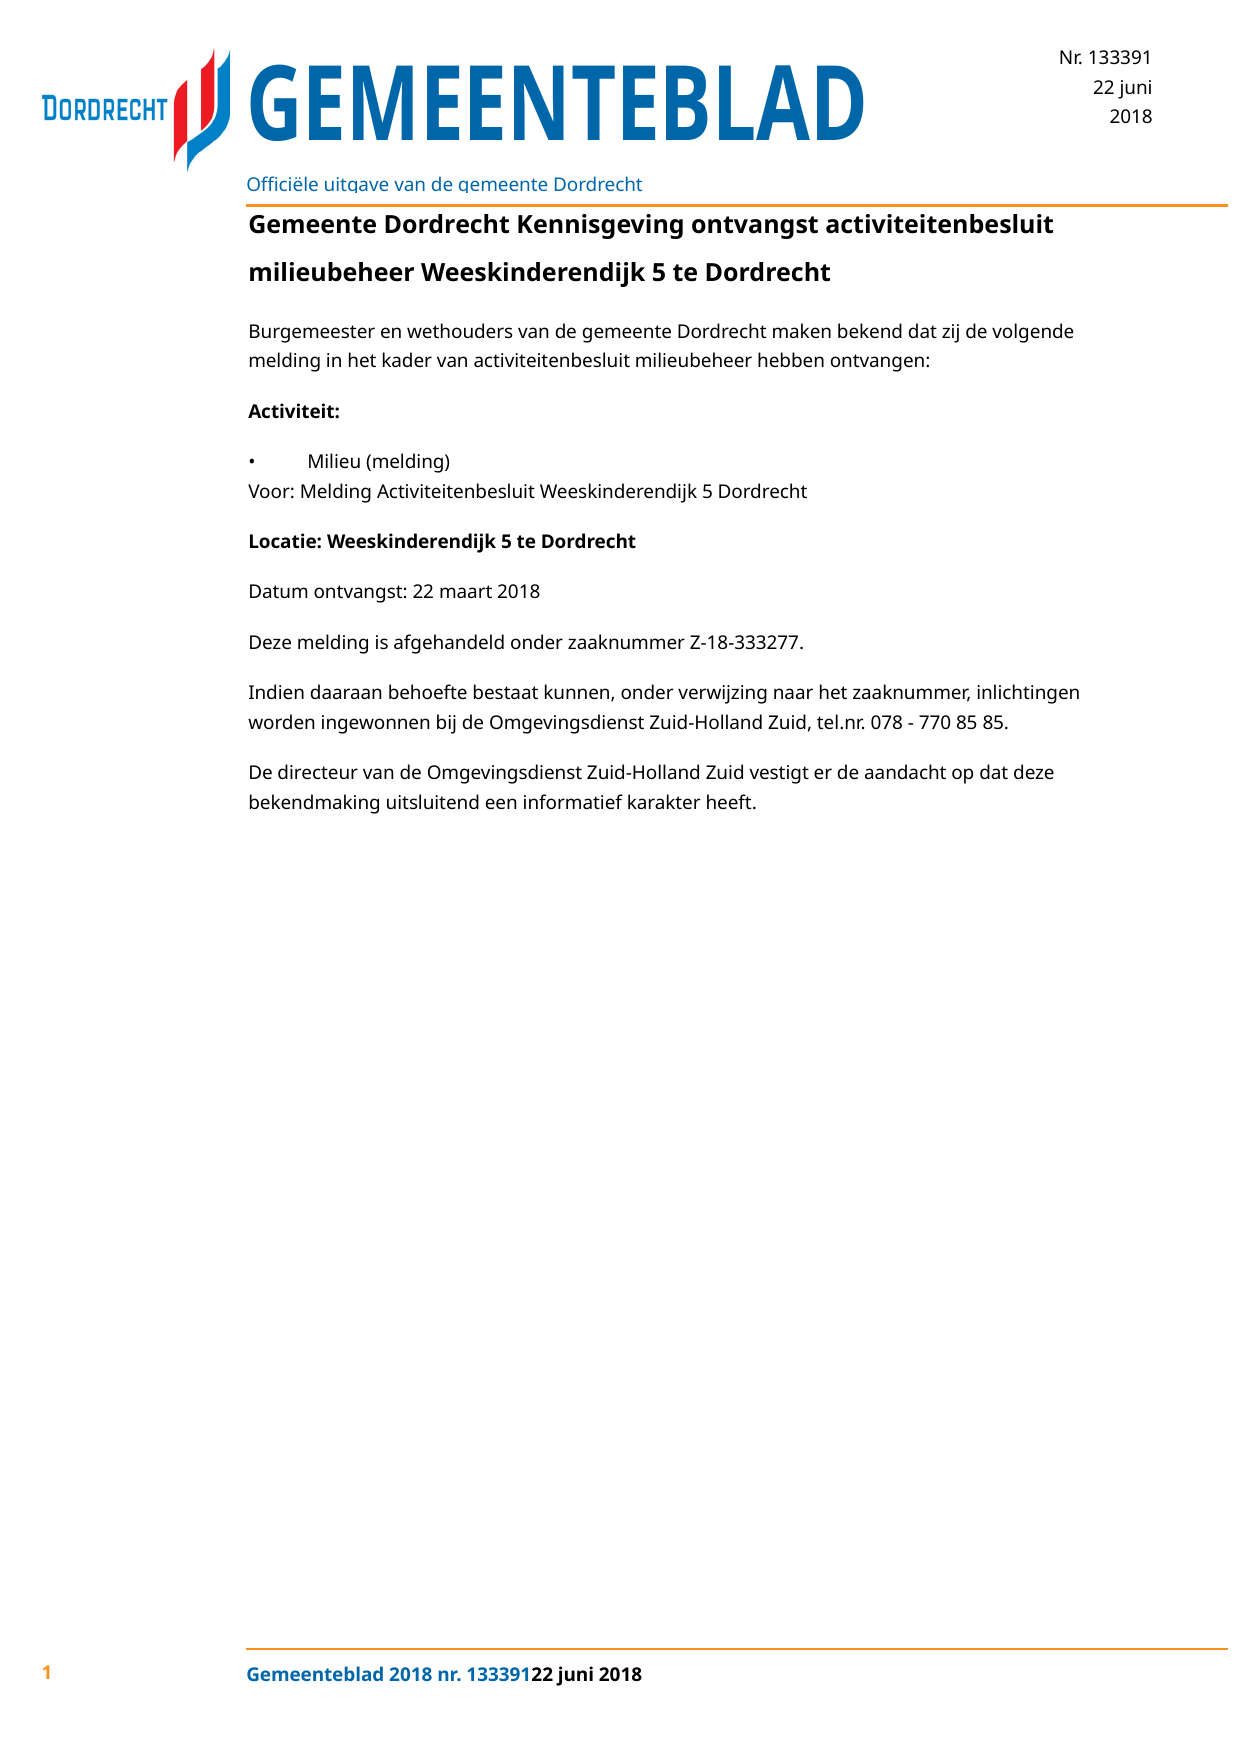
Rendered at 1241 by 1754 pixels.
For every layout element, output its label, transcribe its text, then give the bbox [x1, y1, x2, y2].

text Deze melding is afgehandeld onder zaaknummer Z-18-333277. [248, 629, 1152, 655]
text Voor: Melding Activiteitenbesluit Weeskinderendijk 5 Dordrecht [248, 478, 1152, 504]
text Indien daaraan behoefte bestaat kunnen, onder verwijzing naar het zaaknummer, inlichtingen worden ingewonnen bij de Omgevingsdienst Zuid-Holland Zuid, tel.nr. 078 - 770 85 85. [248, 679, 1152, 735]
text Burgemeester en wethouders van de gemeente Dordrecht maken bekend dat zij de volgende melding in het kader van activiteitenbesluit milieubeheer hebben ontvangen: [248, 318, 1152, 373]
text Gemeente Dordrecht Kennisgeving ontvangst activiteitenbesluit milieubeheer Weeskinderendijk 5 te Dordrecht [248, 207, 1152, 288]
text Locatie: Weeskinderendijk 5 te Dordrecht [248, 528, 1152, 554]
text Activiteit: [248, 398, 1152, 424]
picture [41, 47, 231, 172]
text Datum ontvangst: 22 maart 2018 [248, 579, 1152, 604]
list Milieu (melding) [248, 448, 1152, 474]
text De directeur van de Omgevingsdienst Zuid-Holland Zuid vestigt er de aandacht op dat deze bekendmaking uitsluitend een informatief karakter heeft. [248, 759, 1152, 815]
